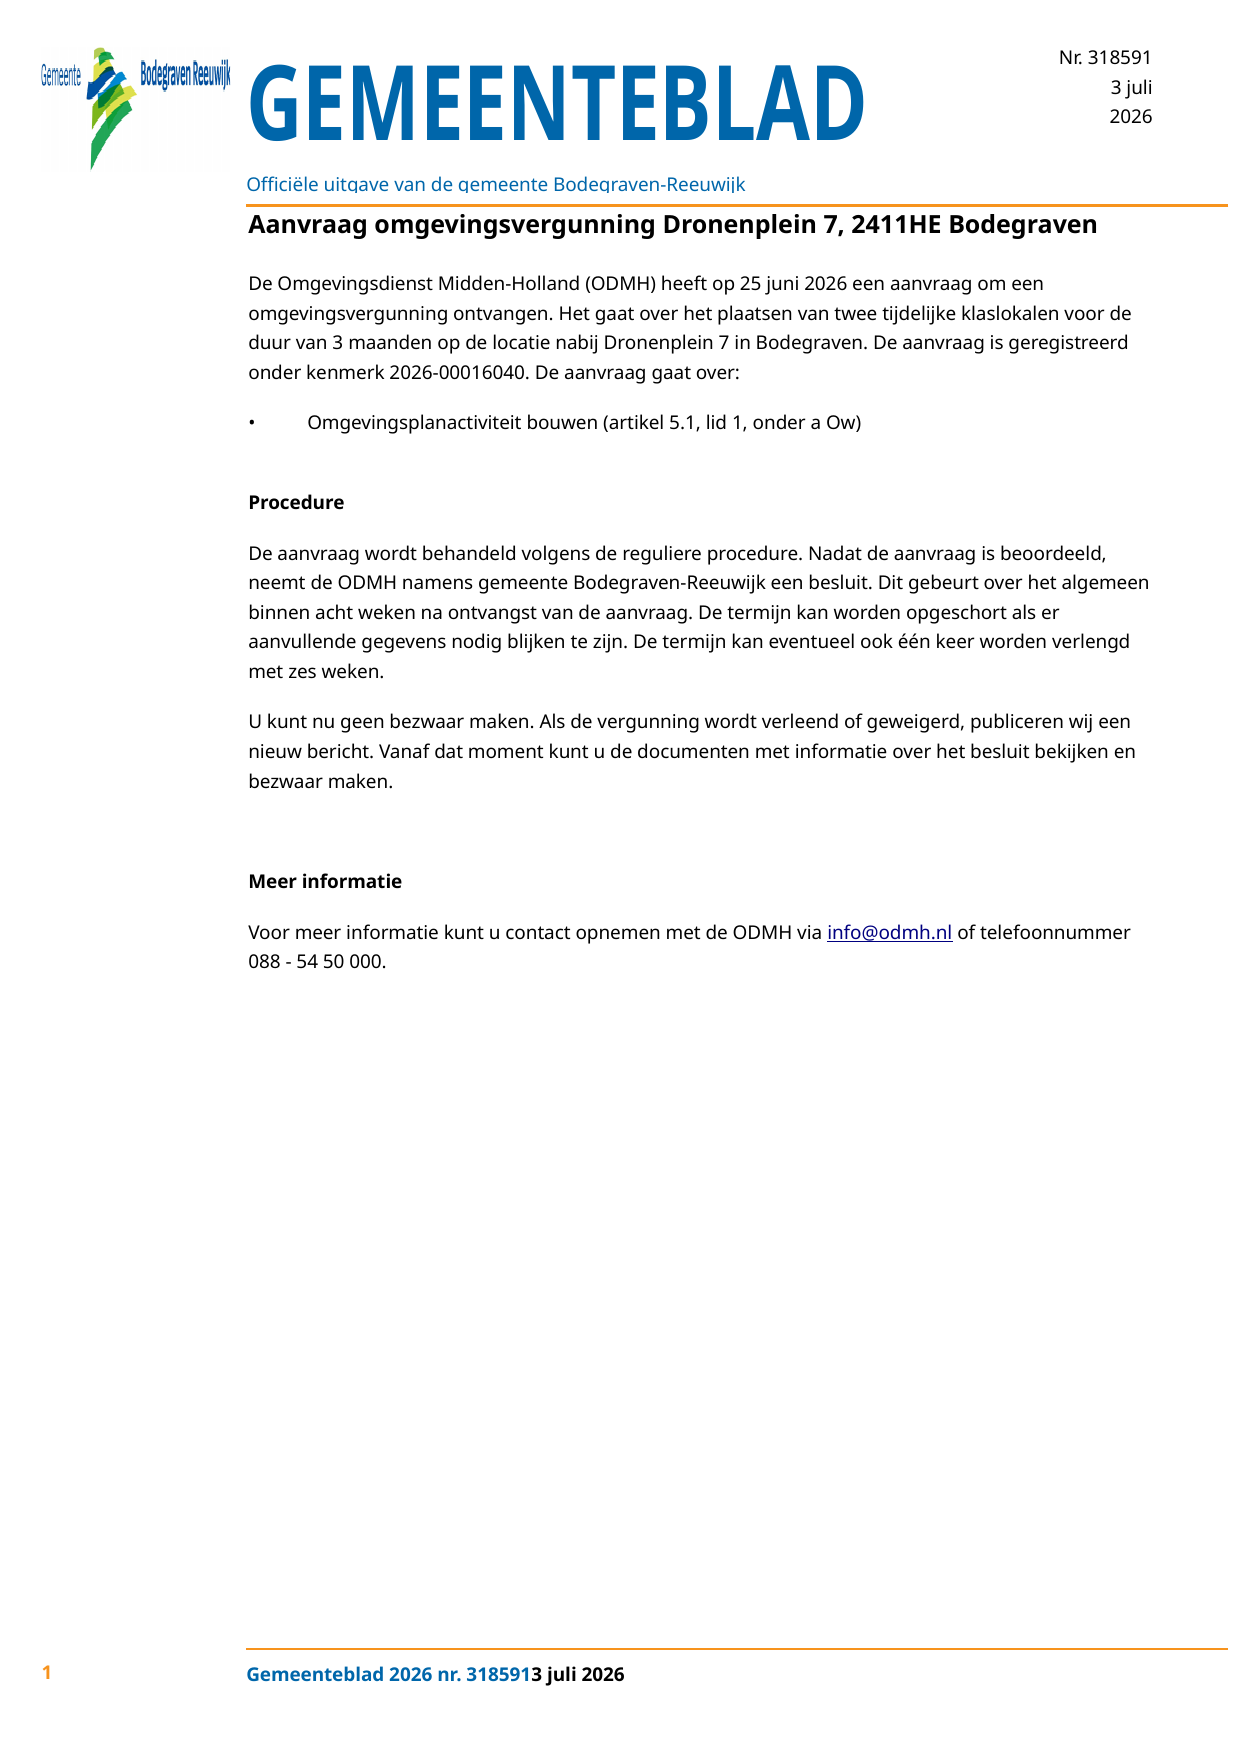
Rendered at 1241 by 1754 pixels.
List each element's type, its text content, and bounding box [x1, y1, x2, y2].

text De Omgevingsdienst Midden-Holland (ODMH) heeft op 25 juni 2026 een aanvraag om een omgevingsvergunning ontvangen. Het gaat over het plaatsen van twee tijdelijke klaslokalen voor de duur van 3 maanden op de locatie nabij Dronenplein 7 in Bodegraven. De aanvraag is geregistreerd onder kenmerk 2026-00016040. De aanvraag gaat over: [248, 270, 1152, 385]
list Omgevingsplanactiviteit bouwen (artikel 5.1, lid 1, onder a Ow) [248, 409, 1152, 435]
text De aanvraag wordt behandeld volgens de reguliere procedure. Nadat de aanvraag is beoordeeld, neemt de ODMH namens gemeente Bodegraven-Reeuwijk een besluit. Dit gebeurt over het algemeen binnen acht weken na ontvangst van de aanvraag. De termijn kan worden opgeschort als er aanvullende gegevens nodig blijken te zijn. De termijn kan eventueel ook één keer worden verlengd met zes weken. [248, 540, 1152, 684]
text U kunt nu geen bezwaar maken. Als de vergunning wordt verleend of geweigerd, publiceren wij een nieuw bericht. Vanaf dat moment kunt u de documenten met informatie over het besluit bekijken en bezwaar maken. [248, 709, 1152, 793]
picture [41, 47, 231, 172]
text Procedure [248, 489, 1152, 515]
text Aanvraag omgevingsvergunning Dronenplein 7, 2411HE Bodegraven [248, 207, 1152, 241]
text Voor meer informatie kunt u contact opnemen met de ODMH via info@odmh.nl of telefoonnummer 088 - 54 50 000. [248, 919, 1152, 974]
text Meer informatie [248, 869, 1152, 894]
